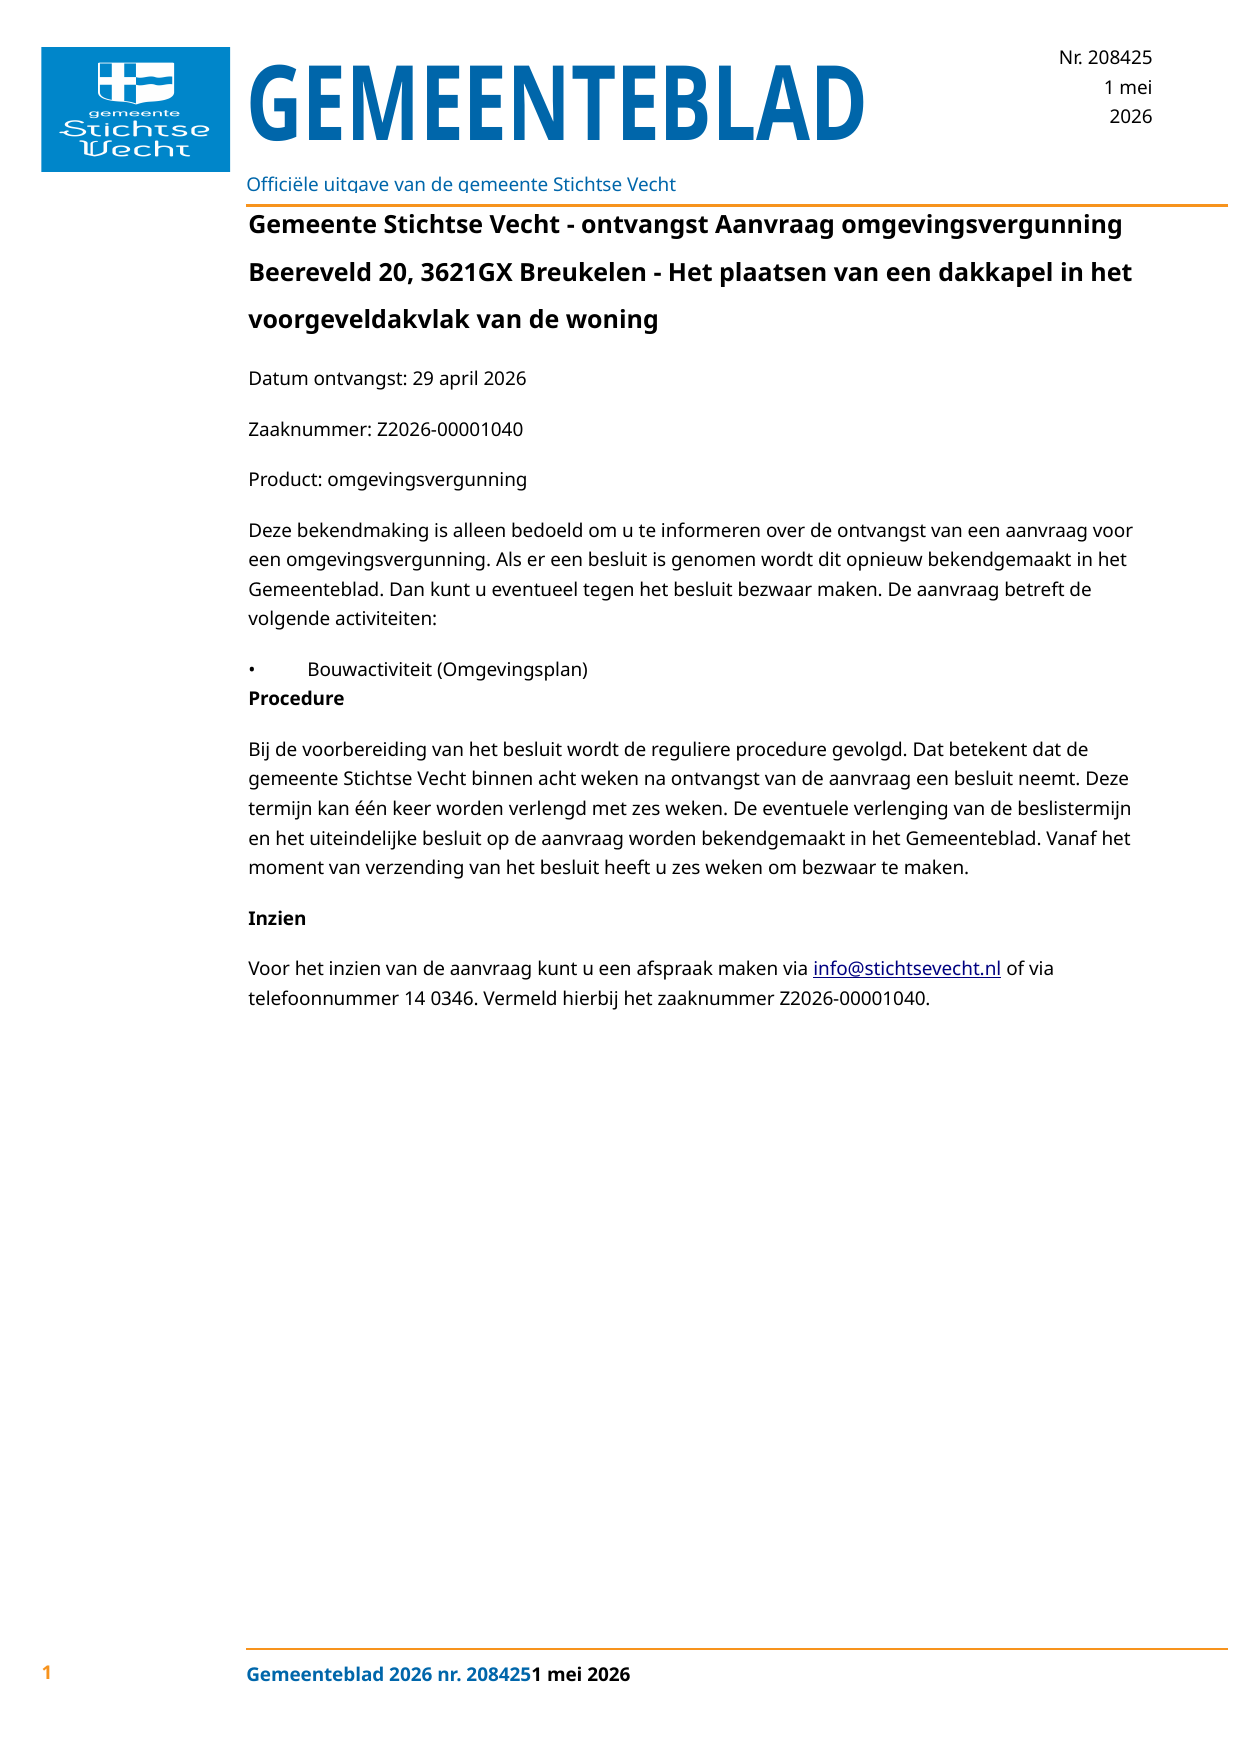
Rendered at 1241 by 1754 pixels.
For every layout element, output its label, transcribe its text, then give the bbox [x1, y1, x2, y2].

picture [137, 63, 174, 103]
picture [99, 63, 135, 101]
text Bij de voorbereiding van het besluit wordt de reguliere procedure gevolgd. Dat betekent dat de gemeente Stichtse Vecht binnen acht weken na ontvangst van de aanvraag een besluit neemt. Deze termijn kan één keer worden verlengd met zes weken. De eventuele verlenging van de beslistermijn en het uiteindelijke besluit op de aanvraag worden bekendgemaakt in het Gemeenteblad. Vanaf het moment van verzending van het besluit heeft u zes weken om bezwaar te maken. [248, 736, 1152, 880]
text Gemeente Stichtse Vecht - ontvangst Aanvraag omgevingsvergunning Beereveld 20, 3621GX Breukelen - Het plaatsen van een dakkapel in het voorgeveldakvlak van de woning [248, 207, 1152, 336]
text Voor het inzien van de aanvraag kunt u een afspraak maken via info@stichtsevecht.nl of via telefoonnummer 14 0346. Vermeld hierbij het zaaknummer Z2026-00001040. [248, 955, 1152, 1010]
list Bouwactiviteit (Omgevingsplan) [248, 656, 1152, 682]
text Inzien [248, 905, 1152, 930]
text Datum ontvangst: 29 april 2026 [248, 366, 1152, 391]
text Deze bekendmaking is alleen bedoeld om u te informeren over de ontvangst van een aanvraag voor een omgevingsvergunning. Als er een besluit is genomen wordt dit opnieuw bekendgemaakt in het Gemeenteblad. Dan kunt u eventueel tegen het besluit bezwaar maken. De aanvraag betreft de volgende activiteiten: [248, 517, 1152, 631]
text Procedure [248, 686, 1152, 711]
text Zaaknummer: Z2026-00001040 [248, 416, 1152, 442]
text Product: omgevingsvergunning [248, 466, 1152, 492]
